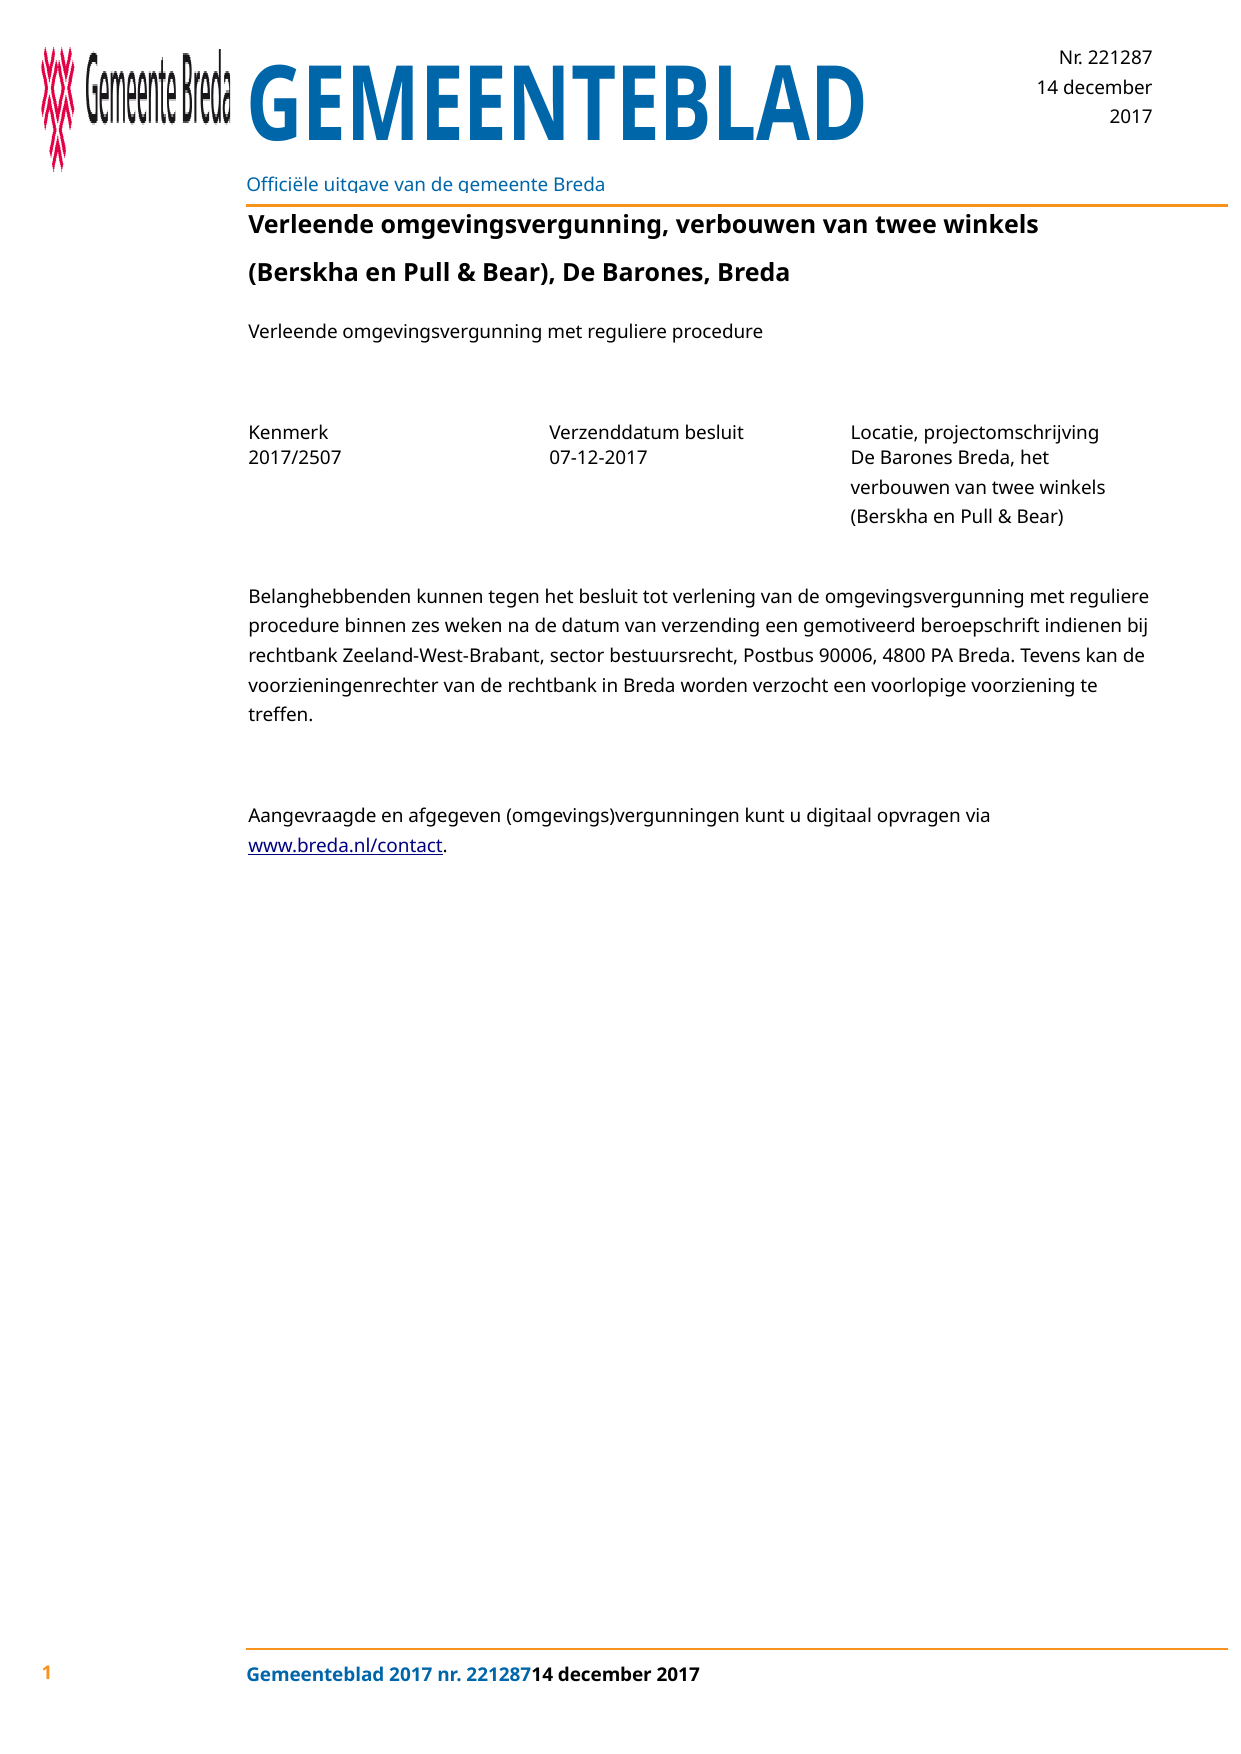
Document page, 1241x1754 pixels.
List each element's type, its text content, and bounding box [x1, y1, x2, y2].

text Belanghebbenden kunnen tegen het besluit tot verlening van de omgevingsvergunning met reguliere procedure binnen zes weken na de datum van verzending een gemotiveerd beroepschrift indienen bij rechtbank Zeeland-West-Brabant, sector bestuursrecht, Postbus 90006, 4800 PA Breda. Tevens kan de voorzieningenrechter van de rechtbank in Breda worden verzocht een voorlopige voorziening te treffen. [248, 583, 1152, 727]
table_header Verzenddatum besluit [549, 419, 850, 444]
table_cell 07-12-2017 [549, 445, 850, 529]
text Aangevraagde en afgegeven (omgevings)vergunningen kunt u digitaal opvragen via www.breda.nl/contact. [248, 802, 1152, 858]
picture [41, 47, 231, 172]
table_header Locatie, projectomschrijving [850, 419, 1152, 444]
table_cell 2017/2507 [248, 445, 549, 529]
text Verleende omgevingsvergunning, verbouwen van twee winkels (Berskha en Pull & Bear), De Barones, Breda [248, 207, 1152, 288]
table_header Kenmerk [248, 419, 549, 444]
table_cell De Barones Breda, het verbouwen van twee winkels (Berskha en Pull & Bear) [850, 445, 1152, 529]
text Verleende omgevingsvergunning met reguliere procedure [248, 318, 1152, 344]
